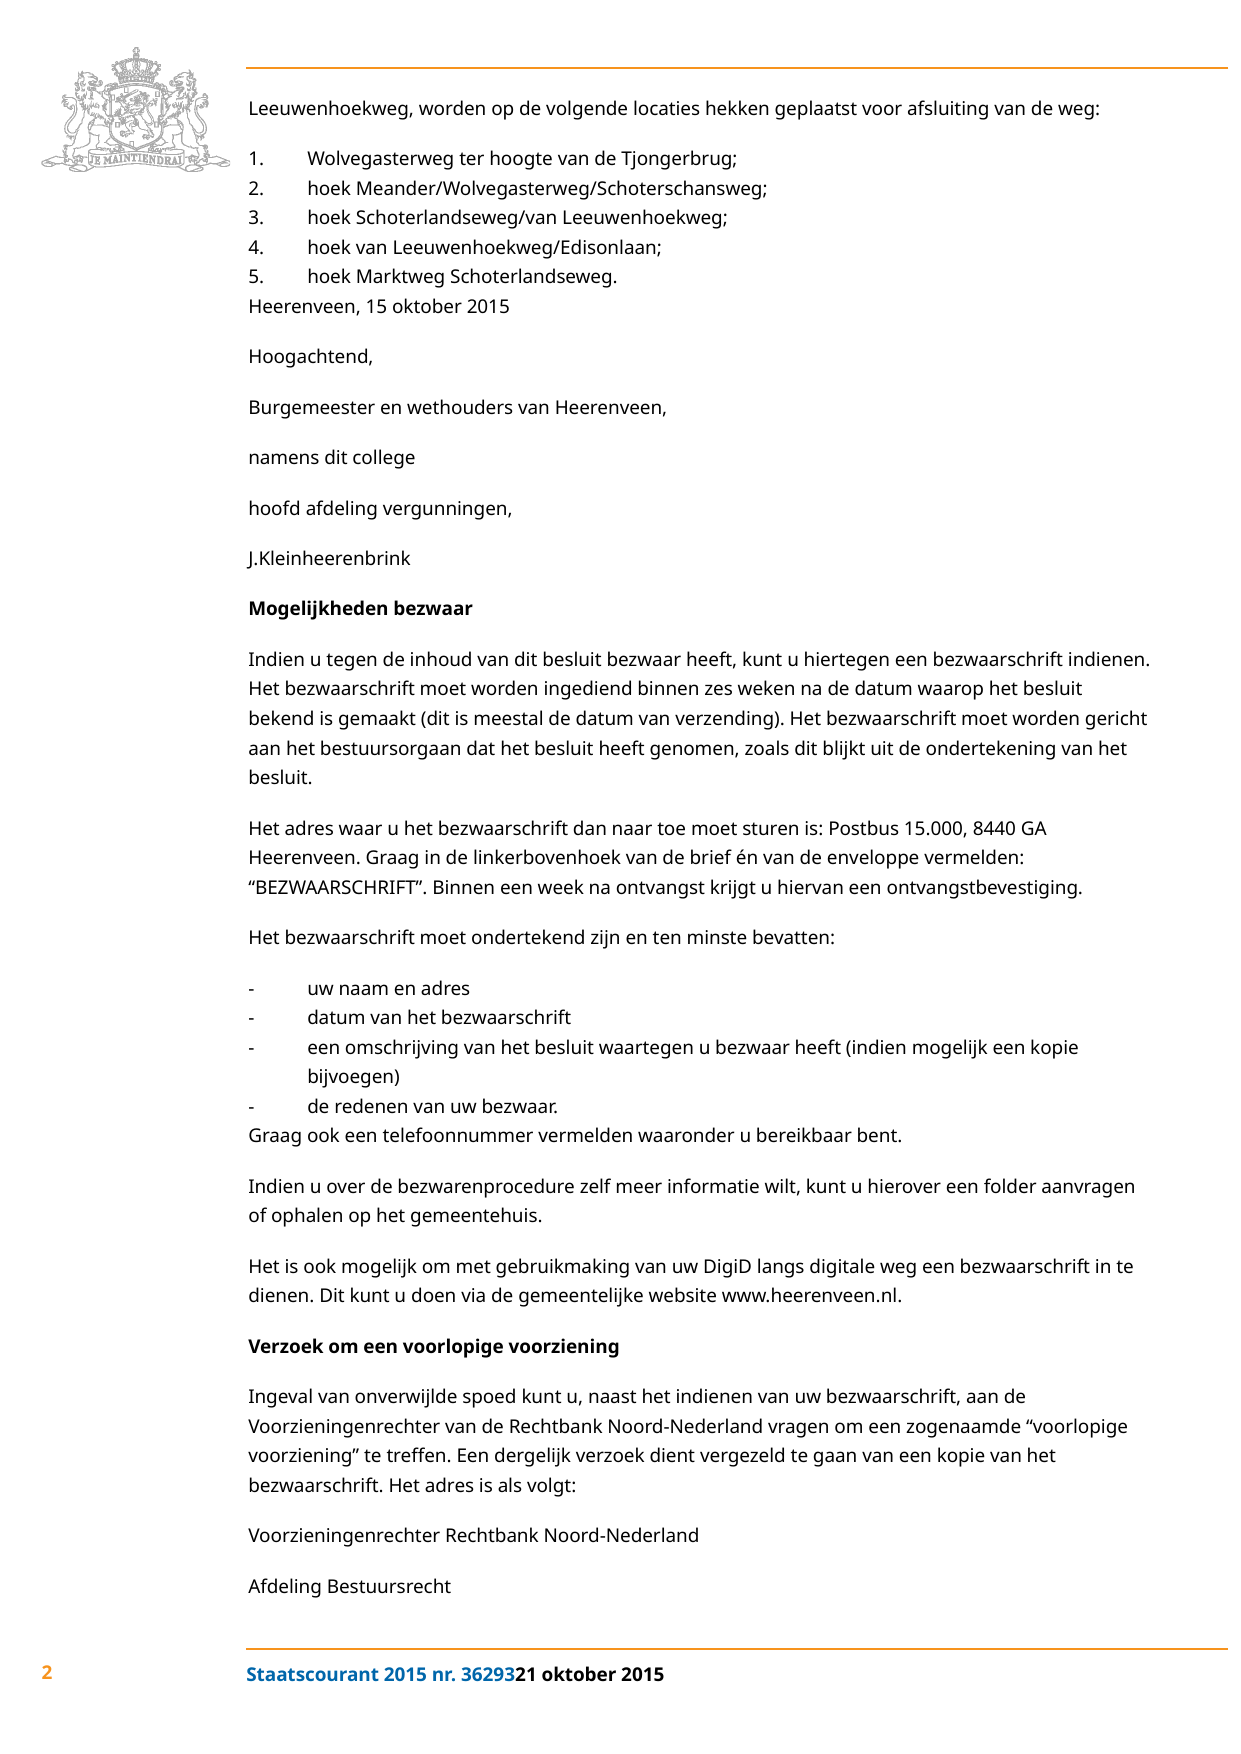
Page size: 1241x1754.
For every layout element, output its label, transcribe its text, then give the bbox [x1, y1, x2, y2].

text Burgemeester en wethouders van Heerenveen, [248, 394, 1152, 420]
text Leeuwenhoekweg, worden op de volgende locaties hekken geplaatst voor afsluiting van de weg: [248, 95, 1152, 121]
list de redenen van uw bezwaar. [248, 1093, 1152, 1119]
list hoek Schoterlandseweg/van Leeuwenhoekweg; [248, 204, 1152, 230]
text Hoogachtend, [248, 343, 1152, 369]
text Afdeling Bestuursrecht [248, 1573, 1152, 1599]
text Het adres waar u het bezwaarschrift dan naar toe moet sturen is: Postbus 15.000, 8440 GA Heerenveen. Graag in de linkerbovenhoek van de brief én van de enveloppe vermelden: “BEZWAARSCHRIFT”. Binnen een week na ontvangst krijgt u hiervan een ontvangstbevestiging. [248, 815, 1152, 900]
text Mogelijkheden bezwaar [248, 596, 1152, 621]
list hoek Meander/Wolvegasterweg/Schoterschansweg; [248, 175, 1152, 201]
text namens dit college [248, 444, 1152, 470]
text Verzoek om een voorlopige voorziening [248, 1333, 1152, 1359]
text Het bezwaarschrift moet ondertekend zijn en ten minste bevatten: [248, 924, 1152, 950]
list hoek van Leeuwenhoekweg/Edisonlaan; [248, 234, 1152, 260]
list hoek Marktweg Schoterlandseweg. [248, 263, 1152, 289]
text Graag ook een telefoonnummer vermelden waaronder u bereikbaar bent. [248, 1123, 1152, 1148]
text Heerenveen, 15 oktober 2015 [248, 293, 1152, 319]
text Indien u tegen de inhoud van dit besluit bezwaar heeft, kunt u hiertegen een bezwaarschrift indienen. Het bezwaarschrift moet worden ingediend binnen zes weken na de datum waarop het besluit bekend is gemaakt (dit is meestal de datum van verzending). Het bezwaarschrift moet worden gericht aan het bestuursorgaan dat het besluit heeft genomen, zoals dit blijkt uit de ondertekening van het besluit. [248, 646, 1152, 790]
text Indien u over de bezwarenprocedure zelf meer informatie wilt, kunt u hierover een folder aanvragen of ophalen op het gemeentehuis. [248, 1173, 1152, 1228]
list uw naam en adres [248, 975, 1152, 1001]
list datum van het bezwaarschrift [248, 1004, 1152, 1030]
list een omschrijving van het besluit waartegen u bezwaar heeft (indien mogelijk een kopie bijvoegen) [248, 1034, 1152, 1089]
picture [41, 47, 231, 172]
text Het is ook mogelijk om met gebruikmaking van uw DigiD langs digitale weg een bezwaarschrift in te dienen. Dit kunt u doen via de gemeentelijke website www.heerenveen.nl. [248, 1253, 1152, 1308]
list Wolvegasterweg ter hoogte van de Tjongerbrug; [248, 145, 1152, 171]
text J.Kleinheerenbrink [248, 545, 1152, 571]
text Ingeval van onverwijlde spoed kunt u, naast het indienen van uw bezwaarschrift, aan de Voorzieningenrechter van de Rechtbank Noord-Nederland vragen om een zogenaamde “voorlopige voorziening” te treffen. Een dergelijk verzoek dient vergezeld te gaan van een kopie van het bezwaarschrift. Het adres is als volgt: [248, 1383, 1152, 1498]
text hoofd afdeling vergunningen, [248, 495, 1152, 521]
text Voorzieningenrechter Rechtbank Noord-Nederland [248, 1523, 1152, 1548]
